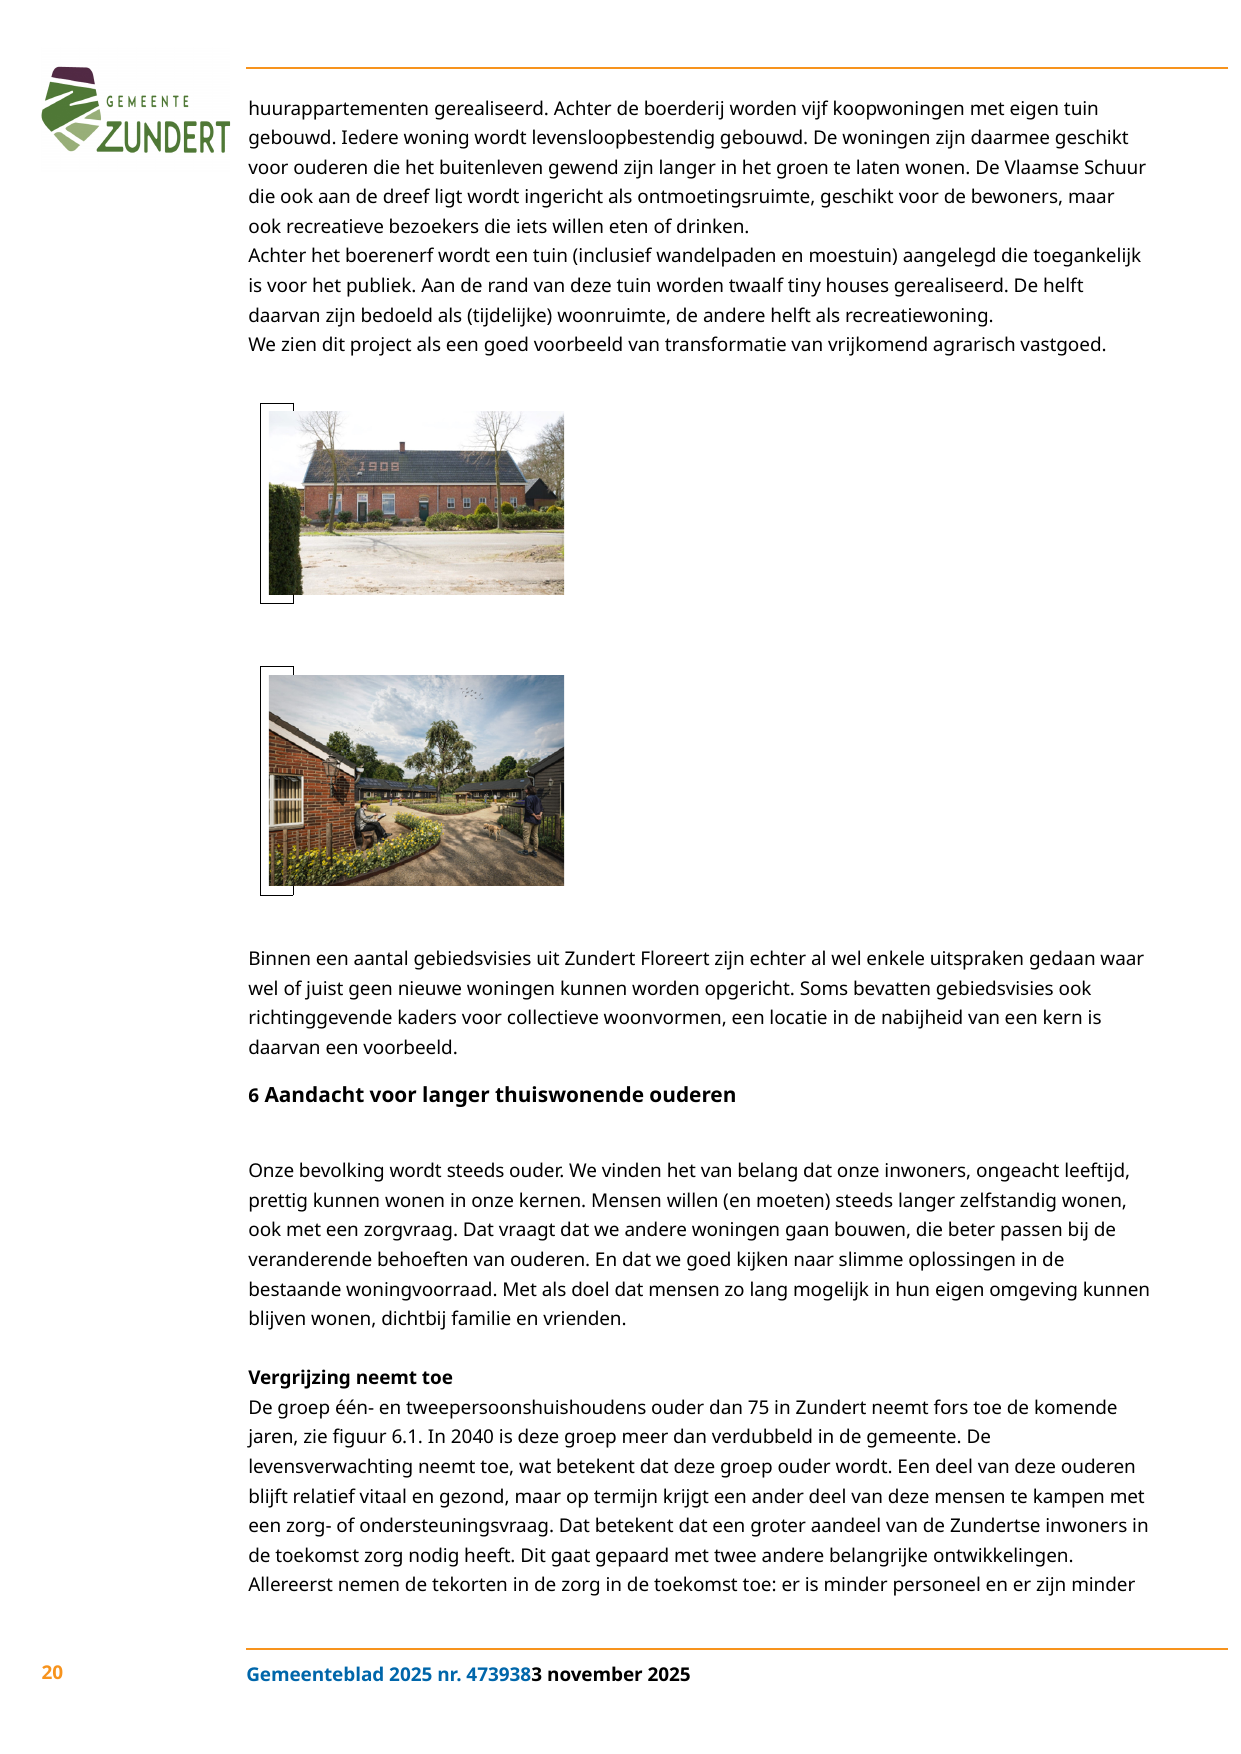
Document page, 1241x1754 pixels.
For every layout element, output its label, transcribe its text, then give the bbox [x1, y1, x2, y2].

picture [268, 411, 565, 595]
text Onze bevolking wordt steeds ouder. We vinden het van belang dat onze inwoners, ongeacht leeftijd, prettig kunnen wonen in onze kernen. Mensen willen (en moeten) steeds langer zelfstandig wonen, ook met een zorgvraag. Dat vraagt dat we andere woningen gaan bouwen, die beter passen bij de veranderende behoeften van ouderen. En dat we goed kijken naar slimme oplossingen in de bestaande woningvoorraad. Met als doel dat mensen zo lang mogelijk in hun eigen omgeving kunnen blijven wonen, dichtbij familie en vrienden. [248, 1157, 1152, 1331]
picture [41, 47, 231, 172]
text Vergrijzing neemt toe [248, 1364, 1152, 1390]
text De groep één- en tweepersoonshuishoudens ouder dan 75 in Zundert neemt fors toe de komende jaren, zie figuur 6.1. In 2040 is deze groep meer dan verdubbeld in de gemeente. De levensverwachting neemt toe, wat betekent dat deze groep ouder wordt. Een deel van deze ouderen blijft relatief vitaal en gezond, maar op termijn krijgt een ander deel van deze mensen te kampen met een zorg- of ondersteuningsvraag. Dat betekent dat een groter aandeel van de Zundertse inwoners in de toekomst zorg nodig heeft. Dit gaat gepaard met twee andere belangrijke ontwikkelingen. Allereerst nemen de tekorten in de zorg in de toekomst toe: er is minder personeel en er zijn minder [248, 1394, 1152, 1597]
table_header huurappartementen gerealiseerd. Achter de boerderij worden vijf koopwoningen met eigen tuin gebouwd. Iedere woning wordt levensloopbestendig gebouwd. De woningen zijn daarmee geschikt voor ouderen die het buitenleven gewend zijn langer in het groen te laten wonen. De Vlaamse Schuur die ook aan de dreef ligt wordt ingericht als ontmoetingsruimte, geschikt voor de bewoners, maar ook recreatieve bezoekers die iets willen eten of drinken. Achter het boerenerf wordt een tuin (inclusief wandelpaden en moestuin) aangelegd die toegankelijk is voor het publiek. Aan de rand van deze tuin worden twaalf tiny houses gerealiseerd. De helft daarvan zijn bedoeld als (tijdelijke) woonruimte, de andere helft als recreatiewoning. We zien dit project als een goed voorbeeld van transformatie van vrijkomend agrarisch vastgoed. [248, 95, 1152, 594]
text Binnen een aantal gebiedsvisies uit Zundert Floreert zijn echter al wel enkele uitspraken gedaan waar wel of juist geen nieuwe woningen kunnen worden opgericht. Soms bevatten gebiedsvisies ook richtinggevende kaders voor collectieve woonvormen, een locatie in de nabijheid van een kern is daarvan een voorbeeld. [248, 945, 1152, 1060]
table_header [248, 595, 1152, 912]
text 6 Aandacht voor langer thuiswonende ouderen [248, 1080, 1152, 1108]
picture [268, 675, 565, 886]
